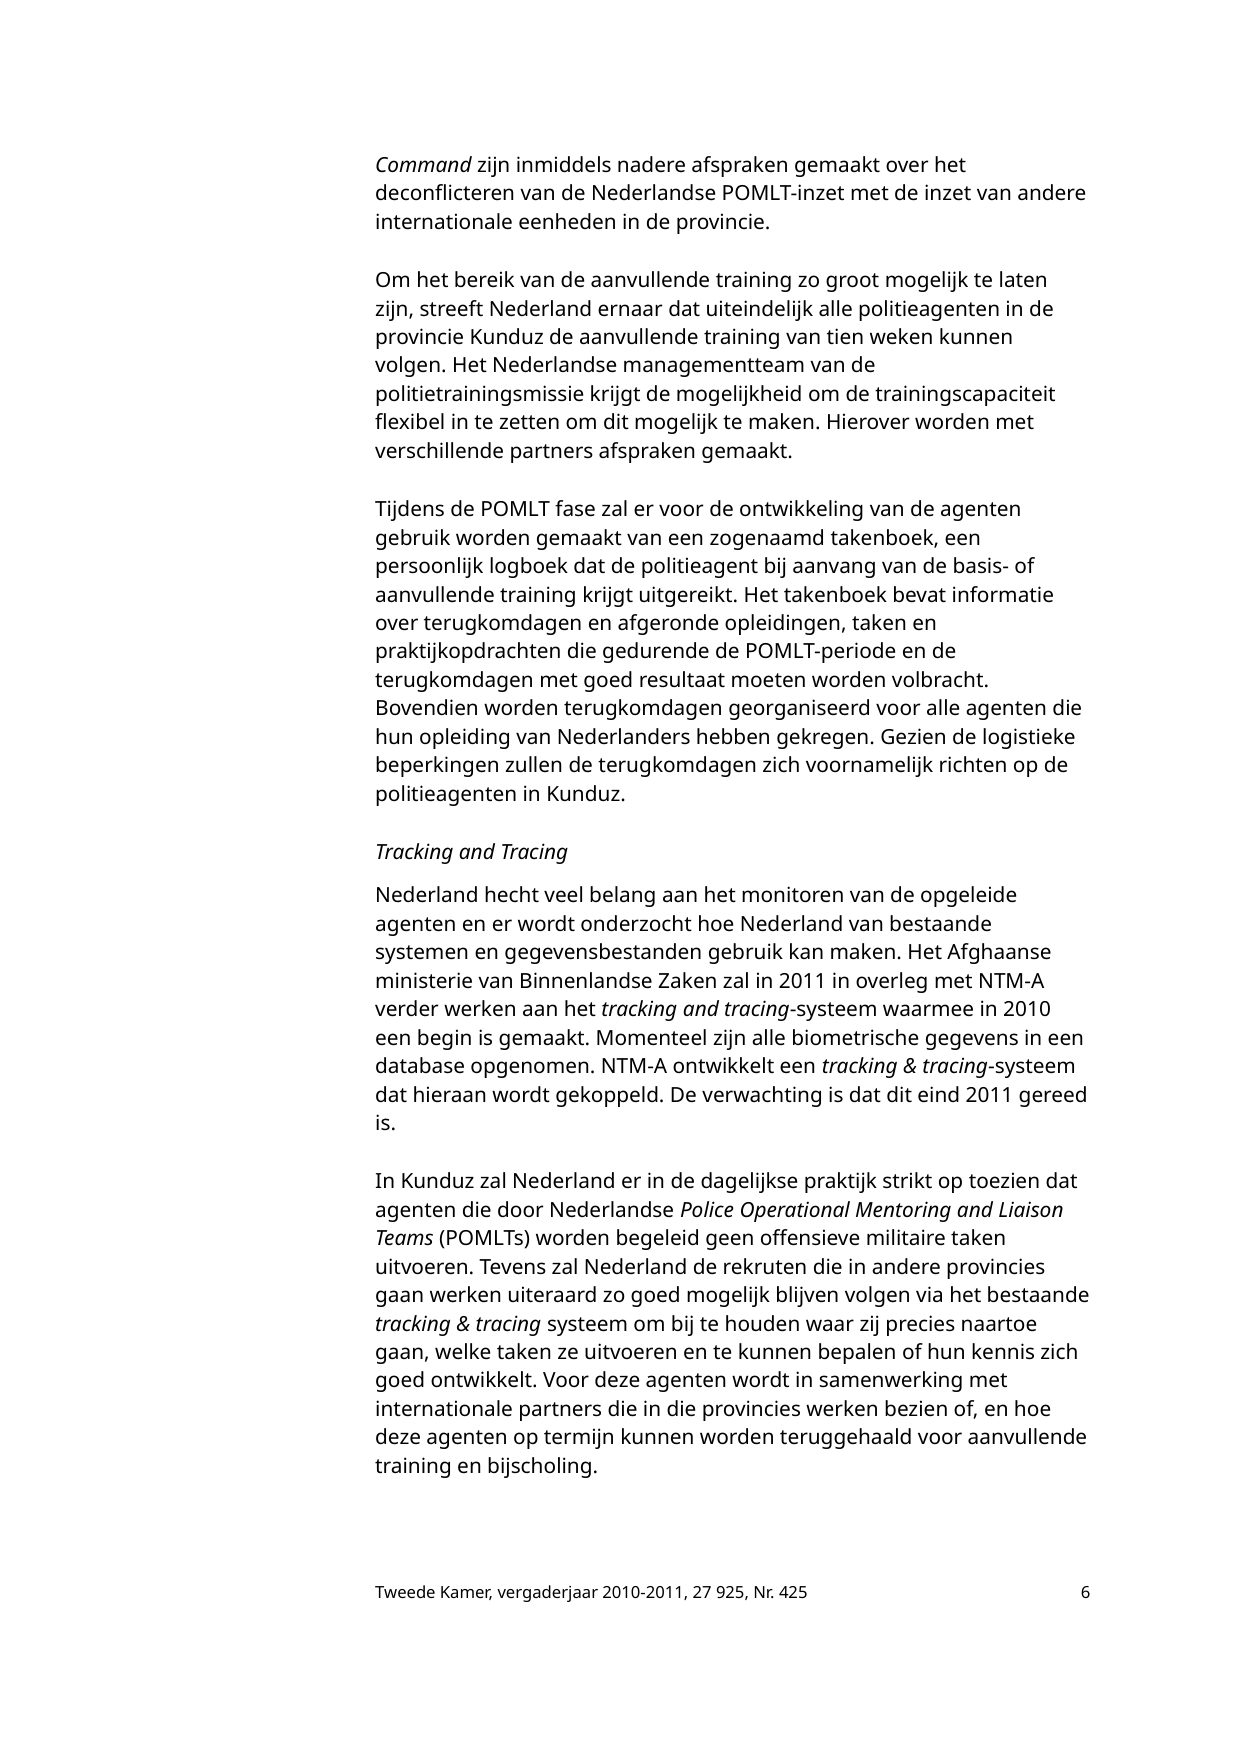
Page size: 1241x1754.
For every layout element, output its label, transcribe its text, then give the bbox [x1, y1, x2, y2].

text In Kunduz zal Nederland er in de dagelijkse praktijk strikt op toezien dat agenten die door Nederlandse Police Operational Mentoring and Liaison Teams (POMLTs) worden begeleid geen offensieve militaire taken uitvoeren. Tevens zal Nederland de rekruten die in andere provincies gaan werken uiteraard zo goed mogelijk blijven volgen via het bestaande tracking & tracing systeem om bij te houden waar zij precies naartoe gaan, welke taken ze uitvoeren en te kunnen bepalen of hun kennis zich goed ontwikkelt. Voor deze agenten wordt in samenwerking met internationale partners die in die provincies werken bezien of, en hoe deze agenten op termijn kunnen worden teruggehaald voor aanvullende training en bijscholing. [375, 1167, 1090, 1479]
text Tijdens de POMLT fase zal er voor de ontwikkeling van de agenten gebruik worden gemaakt van een zogenaamd takenboek, een persoonlijk logboek dat de politieagent bij aanvang van de basis- of aanvullende training krijgt uitgereikt. Het takenboek bevat informatie over terugkomdagen en afgeronde opleidingen, taken en praktijkopdrachten die gedurende de POMLT-periode en de terugkomdagen met goed resultaat moeten worden volbracht. Bovendien worden terugkomdagen georganiseerd voor alle agenten die hun opleiding van Nederlanders hebben gekregen. Gezien de logistieke beperkingen zullen de terugkomdagen zich voornamelijk richten op de politieagenten in Kunduz. [375, 494, 1090, 807]
text Command zijn inmiddels nadere afspraken gemaakt over het deconflicteren van de Nederlandse POMLT-inzet met de inzet van andere internationale eenheden in de provincie. [375, 150, 1090, 235]
text Tracking and Tracing [375, 837, 1090, 866]
text Om het bereik van de aanvullende training zo groot mogelijk te laten zijn, streeft Nederland ernaar dat uiteindelijk alle politieagenten in de provincie Kunduz de aanvullende training van tien weken kunnen volgen. Het Nederlandse managementteam van de politietrainingsmissie krijgt de mogelijkheid om de trainingscapaciteit flexibel in te zetten om dit mogelijk te maken. Hierover worden met verschillende partners afspraken gemaakt. [375, 265, 1090, 464]
text Nederland hecht veel belang aan het monitoren van de opgeleide agenten en er wordt onderzocht hoe Nederland van bestaande systemen en gegevensbestanden gebruik kan maken. Het Afghaanse ministerie van Binnenlandse Zaken zal in 2011 in overleg met NTM-A verder werken aan het tracking and tracing-systeem waarmee in 2010 een begin is gemaakt. Momenteel zijn alle biometrische gegevens in een database opgenomen. NTM-A ontwikkelt een tracking & tracing-systeem dat hieraan wordt gekoppeld. De verwachting is dat dit eind 2011 gereed is. [375, 881, 1090, 1137]
